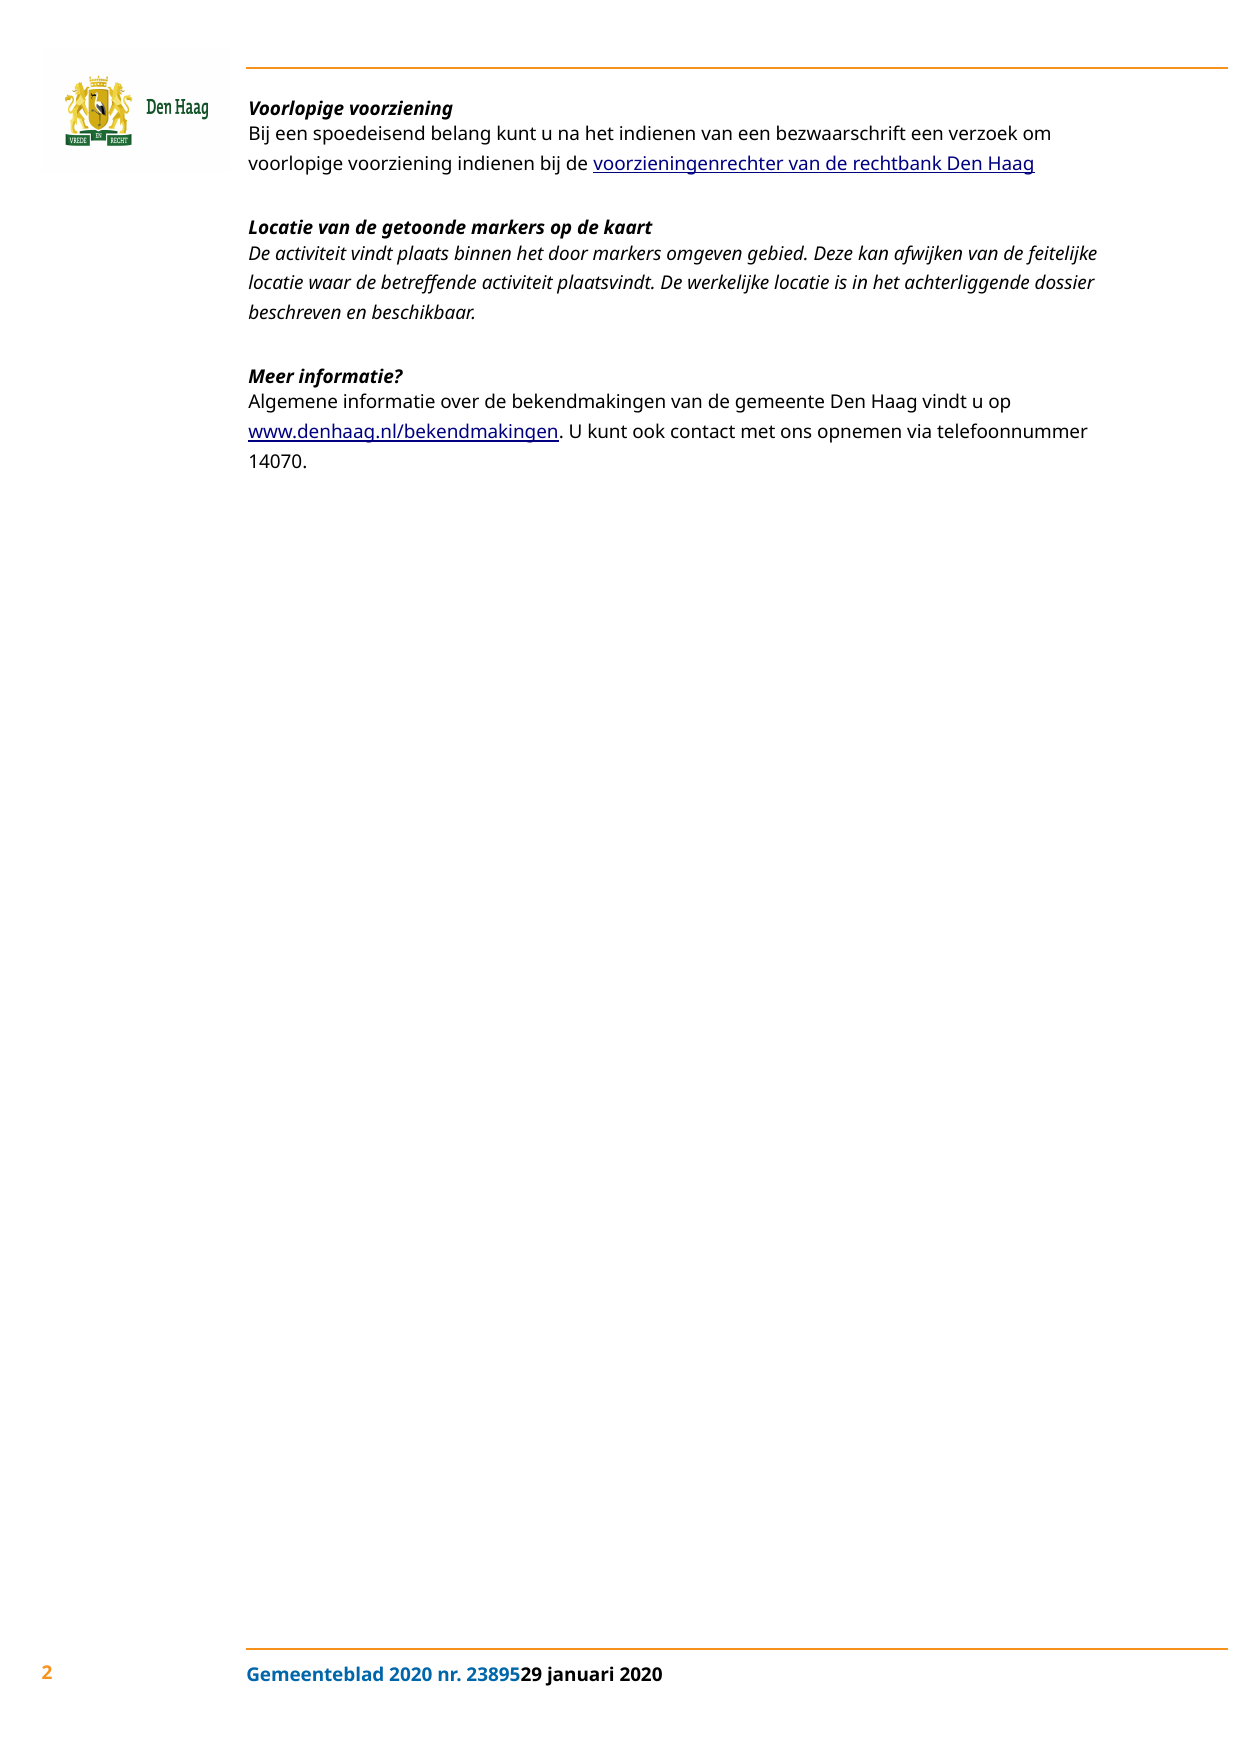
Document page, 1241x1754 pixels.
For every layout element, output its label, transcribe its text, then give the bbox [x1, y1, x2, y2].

text Voorlopige voorziening [248, 95, 1152, 121]
text Locatie van de getoonde markers op de kaart [248, 214, 1152, 240]
picture [41, 47, 231, 172]
text Meer informatie? [248, 363, 1152, 389]
text Bij een spoedeisend belang kunt u na het indienen van een bezwaarschrift een verzoek om voorlopige voorziening indienen bij de voorzieningenrechter van de rechtbank Den Haag [248, 121, 1152, 176]
text De activiteit vindt plaats binnen het door markers omgeven gebied. Deze kan afwijken van de feitelijke locatie waar de betreffende activiteit plaatsvindt. De werkelijke locatie is in het achterliggende dossier beschreven en beschikbaar. [248, 240, 1152, 325]
text Algemene informatie over de bekendmakingen van de gemeente Den Haag vindt u op www.denhaag.nl/bekendmakingen. U kunt ook contact met ons opnemen via telefoonnummer 14070. [248, 389, 1152, 473]
